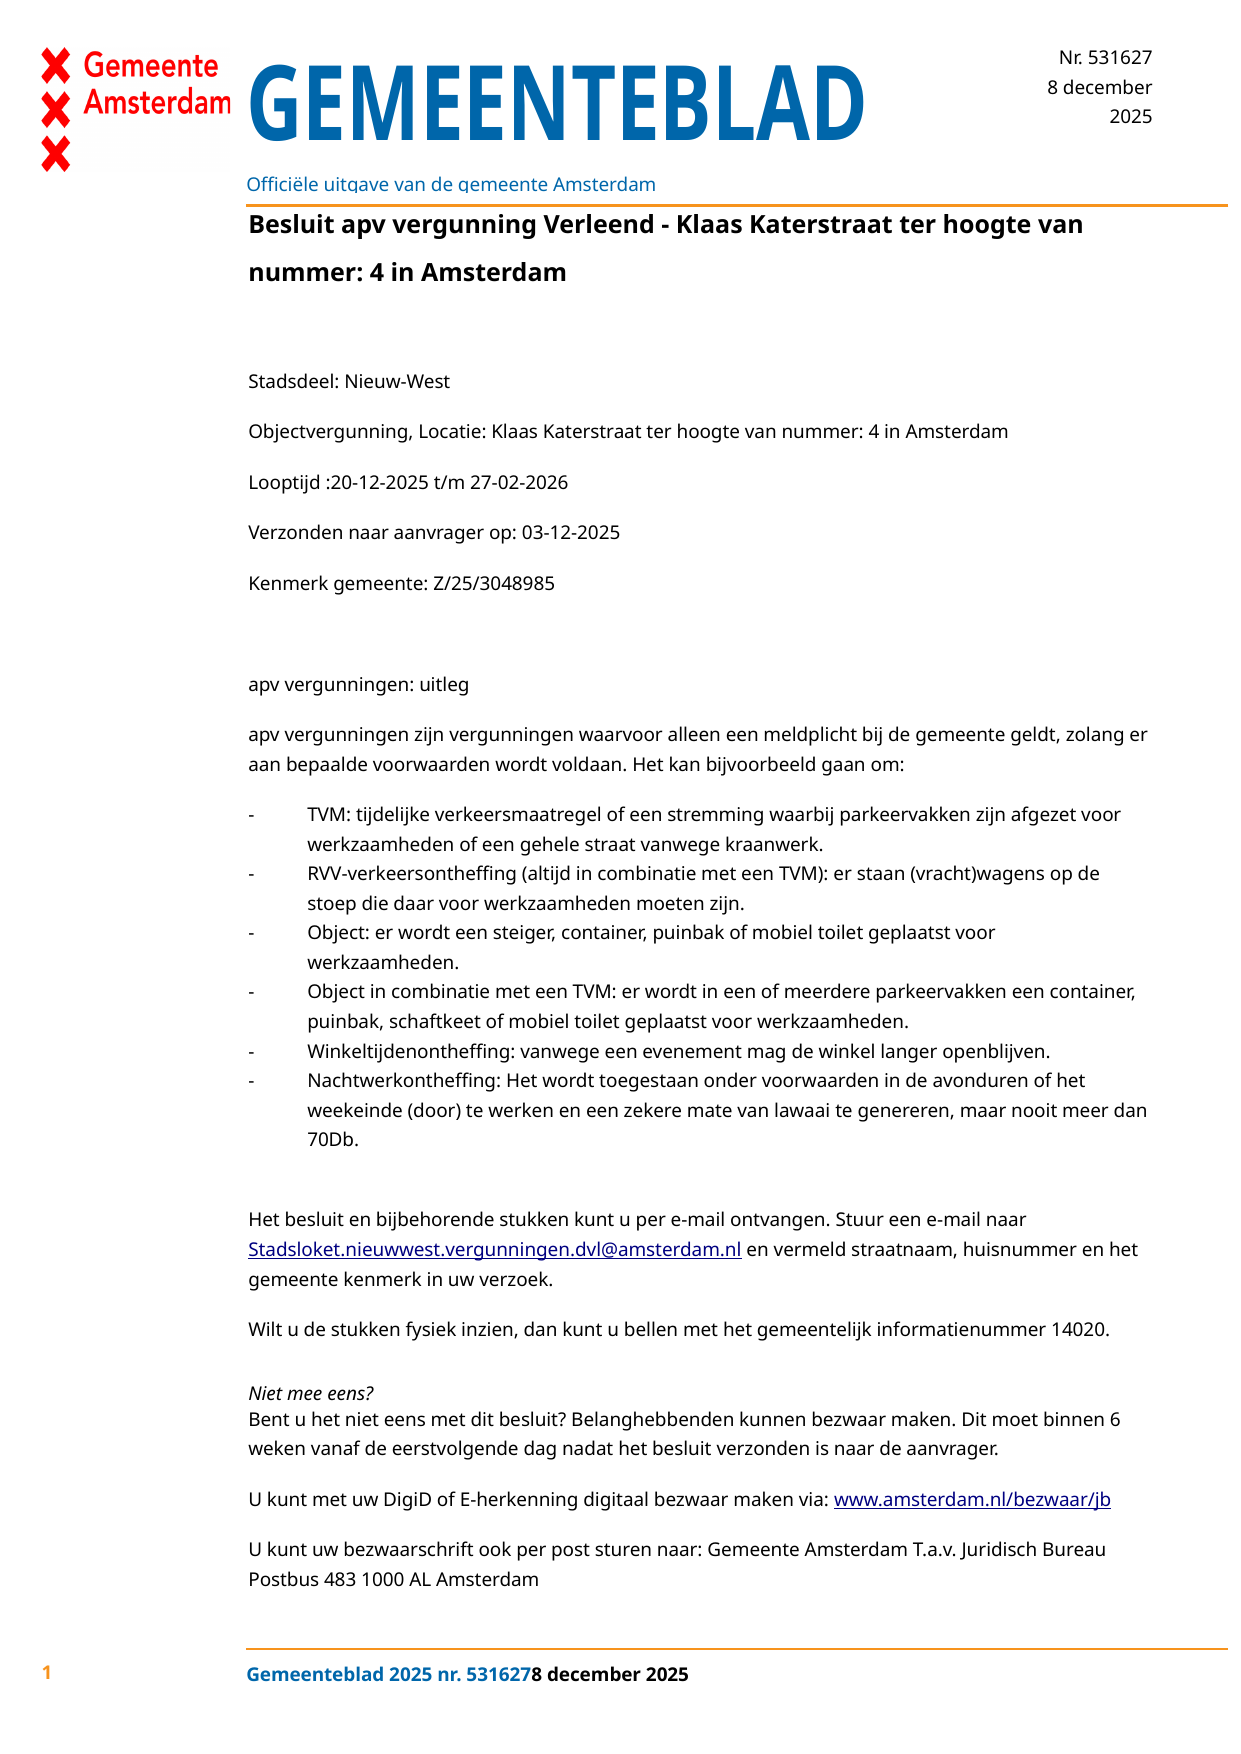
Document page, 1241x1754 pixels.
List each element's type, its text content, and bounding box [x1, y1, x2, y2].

text Objectvergunning, Locatie: Klaas Katerstraat ter hoogte van nummer: 4 in Amsterdam [248, 419, 1152, 444]
text apv vergunningen zijn vergunningen waarvoor alleen een meldplicht bij de gemeente geldt, zolang er aan bepaalde voorwaarden wordt voldaan. Het kan bijvoorbeeld gaan om: [248, 721, 1152, 777]
text Het besluit en bijbehorende stukken kunt u per e-mail ontvangen. Stuur een e-mail naar Stadsloket.nieuwwest.vergunningen.dvl@amsterdam.nl en vermeld straatnaam, huisnummer en het gemeente kenmerk in uw verzoek. [248, 1207, 1152, 1292]
text Besluit apv vergunning Verleend - Klaas Katerstraat ter hoogte van nummer: 4 in Amsterdam [248, 207, 1152, 288]
list Winkeltijdenontheffing: vanwege een evenement mag de winkel langer openblijven. [248, 1038, 1152, 1064]
text Niet mee eens? [248, 1380, 1152, 1406]
list Nachtwerkontheffing: Het wordt toegestaan onder voorwaarden in de avonduren of het weekeinde (door) te werken en een zekere mate van lawaai te genereren, maar nooit meer dan 70Db. [248, 1067, 1152, 1152]
text U kunt met uw DigiD of E-herkenning digitaal bezwaar maken via: www.amsterdam.nl/bezwaar/jb [248, 1486, 1152, 1512]
list Object in combinatie met een TVM: er wordt in een of meerdere parkeervakken een container, puinbak, schaftkeet of mobiel toilet geplaatst voor werkzaamheden. [248, 979, 1152, 1034]
picture [41, 47, 231, 172]
text Looptijd :20-12-2025 t/m 27-02-2026 [248, 469, 1152, 495]
list Object: er wordt een steiger, container, puinbak of mobiel toilet geplaatst voor werkzaamheden. [248, 919, 1152, 975]
text apv vergunningen: uitleg [248, 671, 1152, 697]
text Verzonden naar aanvrager op: 03-12-2025 [248, 519, 1152, 545]
list TVM: tijdelijke verkeersmaatregel of een stremming waarbij parkeervakken zijn afgezet voor werkzaamheden of een gehele straat vanwege kraanwerk. [248, 801, 1152, 857]
list RVV-verkeersontheffing (altijd in combinatie met een TVM): er staan (vracht)wagens op de stoep die daar voor werkzaamheden moeten zijn. [248, 860, 1152, 916]
text Wilt u de stukken fysiek inzien, dan kunt u bellen met het gemeentelijk informatienummer 14020. [248, 1316, 1152, 1342]
text Kenmerk gemeente: Z/25/3048985 [248, 570, 1152, 596]
text U kunt uw bezwaarschrift ook per post sturen naar: Gemeente Amsterdam T.a.v. Juridisch Bureau Postbus 483 1000 AL Amsterdam [248, 1536, 1152, 1592]
text Bent u het niet eens met dit besluit? Belanghebbenden kunnen bezwaar maken. Dit moet binnen 6 weken vanaf de eerstvolgende dag nadat het besluit verzonden is naar de aanvrager. [248, 1406, 1152, 1461]
text Stadsdeel: Nieuw-West [248, 368, 1152, 394]
